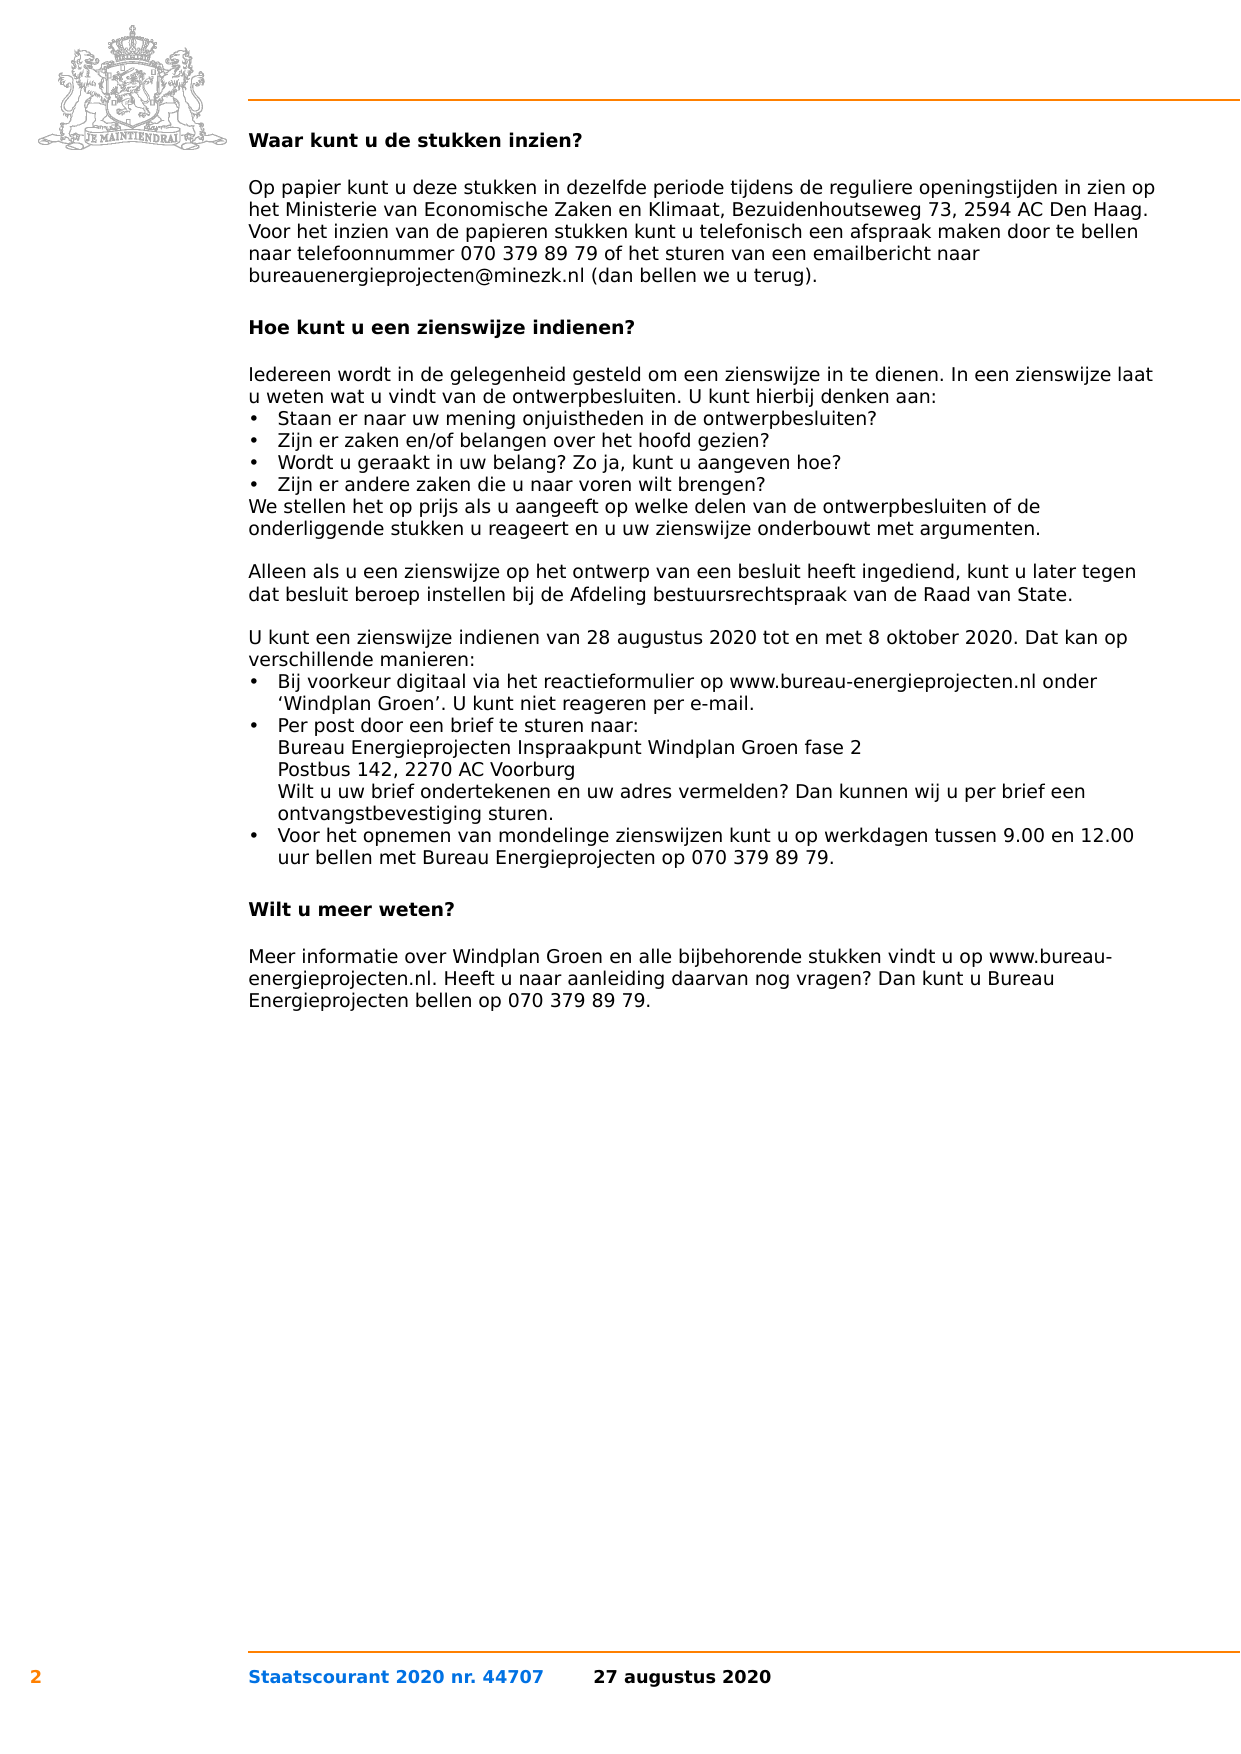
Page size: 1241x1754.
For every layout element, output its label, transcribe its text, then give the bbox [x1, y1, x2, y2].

text Wilt u uw brief ondertekenen en uw adres vermelden? Dan kunnen wij u per brief een ontvangstbevestiging sturen. [277, 781, 1163, 825]
text • Wordt u geraakt in uw belang? Zo ja, kunt u aangeven hoe? [248, 452, 1163, 474]
text • Staan er naar uw mening onjuistheden in de ontwerpbesluiten? [248, 408, 1163, 430]
text Meer informatie over Windplan Groen en alle bijbehorende stukken vindt u op www.bureau-energieprojecten.nl. Heeft u naar aanleiding daarvan nog vragen? Dan kunt u Bureau Energieprojecten bellen op 070 379 89 79. [248, 946, 1163, 1012]
text Alleen als u een zienswijze op het ontwerp van een besluit heeft ingediend, kunt u later tegen dat besluit beroep instellen bij de Afdeling bestuursrechtspraak van de Raad van State. [248, 561, 1163, 605]
text Bureau Energieprojecten Inspraakpunt Windplan Groen fase 2 [277, 737, 1163, 759]
text Iedereen wordt in de gelegenheid gesteld om een zienswijze in te dienen. In een zienswijze laat u weten wat u vindt van de ontwerpbesluiten. U kunt hierbij denken aan: [248, 364, 1163, 408]
text Postbus 142, 2270 AC Voorburg [277, 759, 1163, 781]
text • Per post door een brief te sturen naar: [248, 715, 1163, 737]
text • Bij voorkeur digitaal via het reactieformulier op www.bureau-energieprojecten.nl onder ‘Windplan Groen’. U kunt niet reageren per e-mail. [248, 671, 1163, 715]
subtitle Wilt u meer weten? [248, 899, 1163, 921]
text • Voor het opnemen van mondelinge zienswijzen kunt u op werkdagen tussen 9.00 en 12.00 uur bellen met Bureau Energieprojecten op 070 379 89 79. [248, 825, 1163, 869]
text U kunt een zienswijze indienen van 28 augustus 2020 tot en met 8 oktober 2020. Dat kan op verschillende manieren: [248, 627, 1163, 671]
subtitle Waar kunt u de stukken inzien? [248, 130, 1163, 152]
text • Zijn er zaken en/of belangen over het hoofd gezien? [248, 430, 1163, 452]
text We stellen het op prijs als u aangeeft op welke delen van de ontwerpbesluiten of de onderliggende stukken u reageert en u uw zienswijze onderbouwt met argumenten. [248, 496, 1163, 539]
text • Zijn er andere zaken die u naar voren wilt brengen? [248, 474, 1163, 496]
text Op papier kunt u deze stukken in dezelfde periode tijdens de reguliere openingstijden in zien op het Ministerie van Economische Zaken en Klimaat, Bezuidenhoutseweg 73, 2594 AC Den Haag. Voor het inzien van de papieren stukken kunt u telefonisch een afspraak maken door te bellen naar telefoonnummer 070 379 89 79 of het sturen van een emailbericht naar bureauenergieprojecten@minezk.nl (dan bellen we u terug). [248, 177, 1163, 287]
subtitle Hoe kunt u een zienswijze indienen? [248, 317, 1163, 339]
picture [38, 25, 227, 150]
